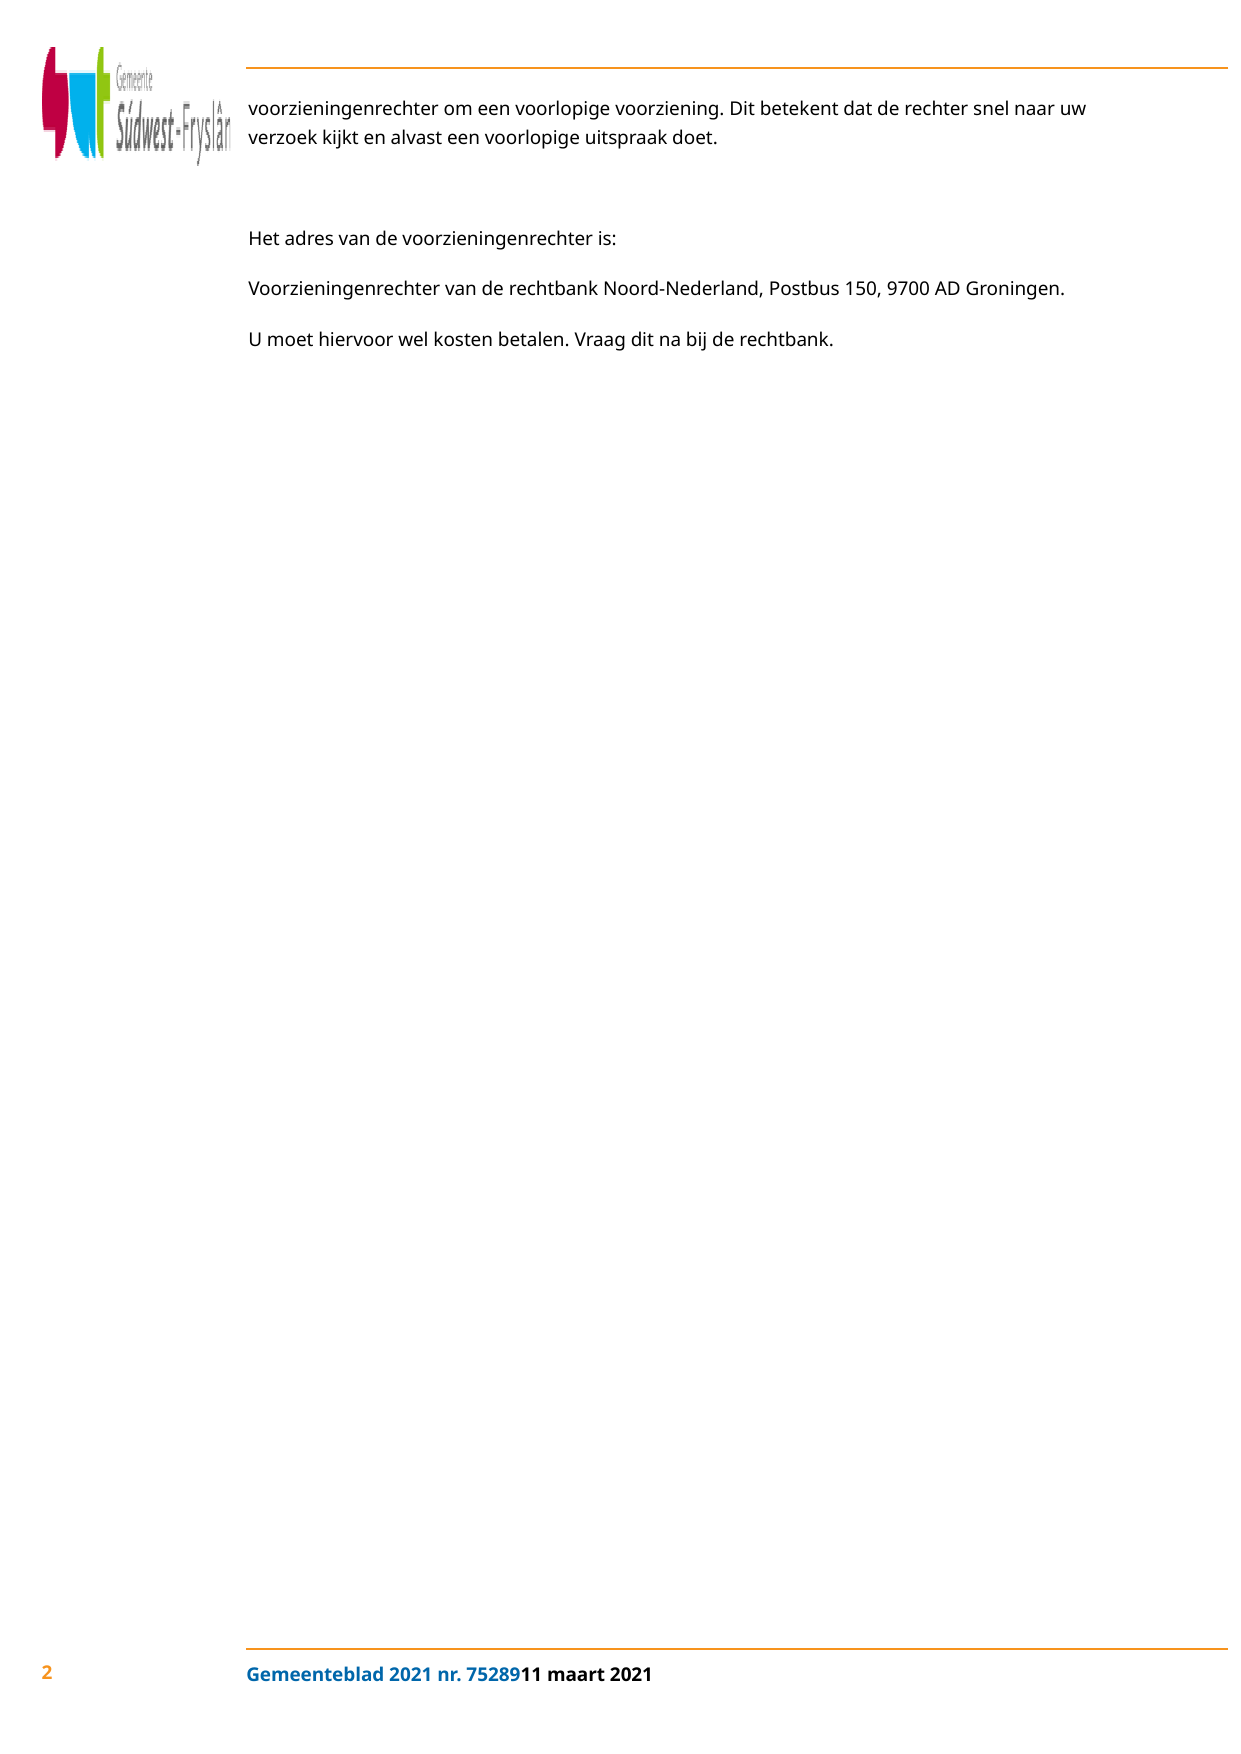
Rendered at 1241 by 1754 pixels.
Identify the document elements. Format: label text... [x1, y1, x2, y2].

text Voorzieningenrechter van de rechtbank Noord-Nederland, Postbus 150, 9700 AD Groningen. [248, 276, 1152, 301]
text Het adres van de voorzieningenrechter is: [248, 225, 1152, 251]
text U moet hiervoor wel kosten betalen. Vraag dit na bij de rechtbank. [248, 326, 1152, 352]
picture [41, 47, 231, 172]
text voorzieningenrechter om een voorlopige voorziening. Dit betekent dat de rechter snel naar uw verzoek kijkt en alvast een voorlopige uitspraak doet. [248, 95, 1152, 150]
